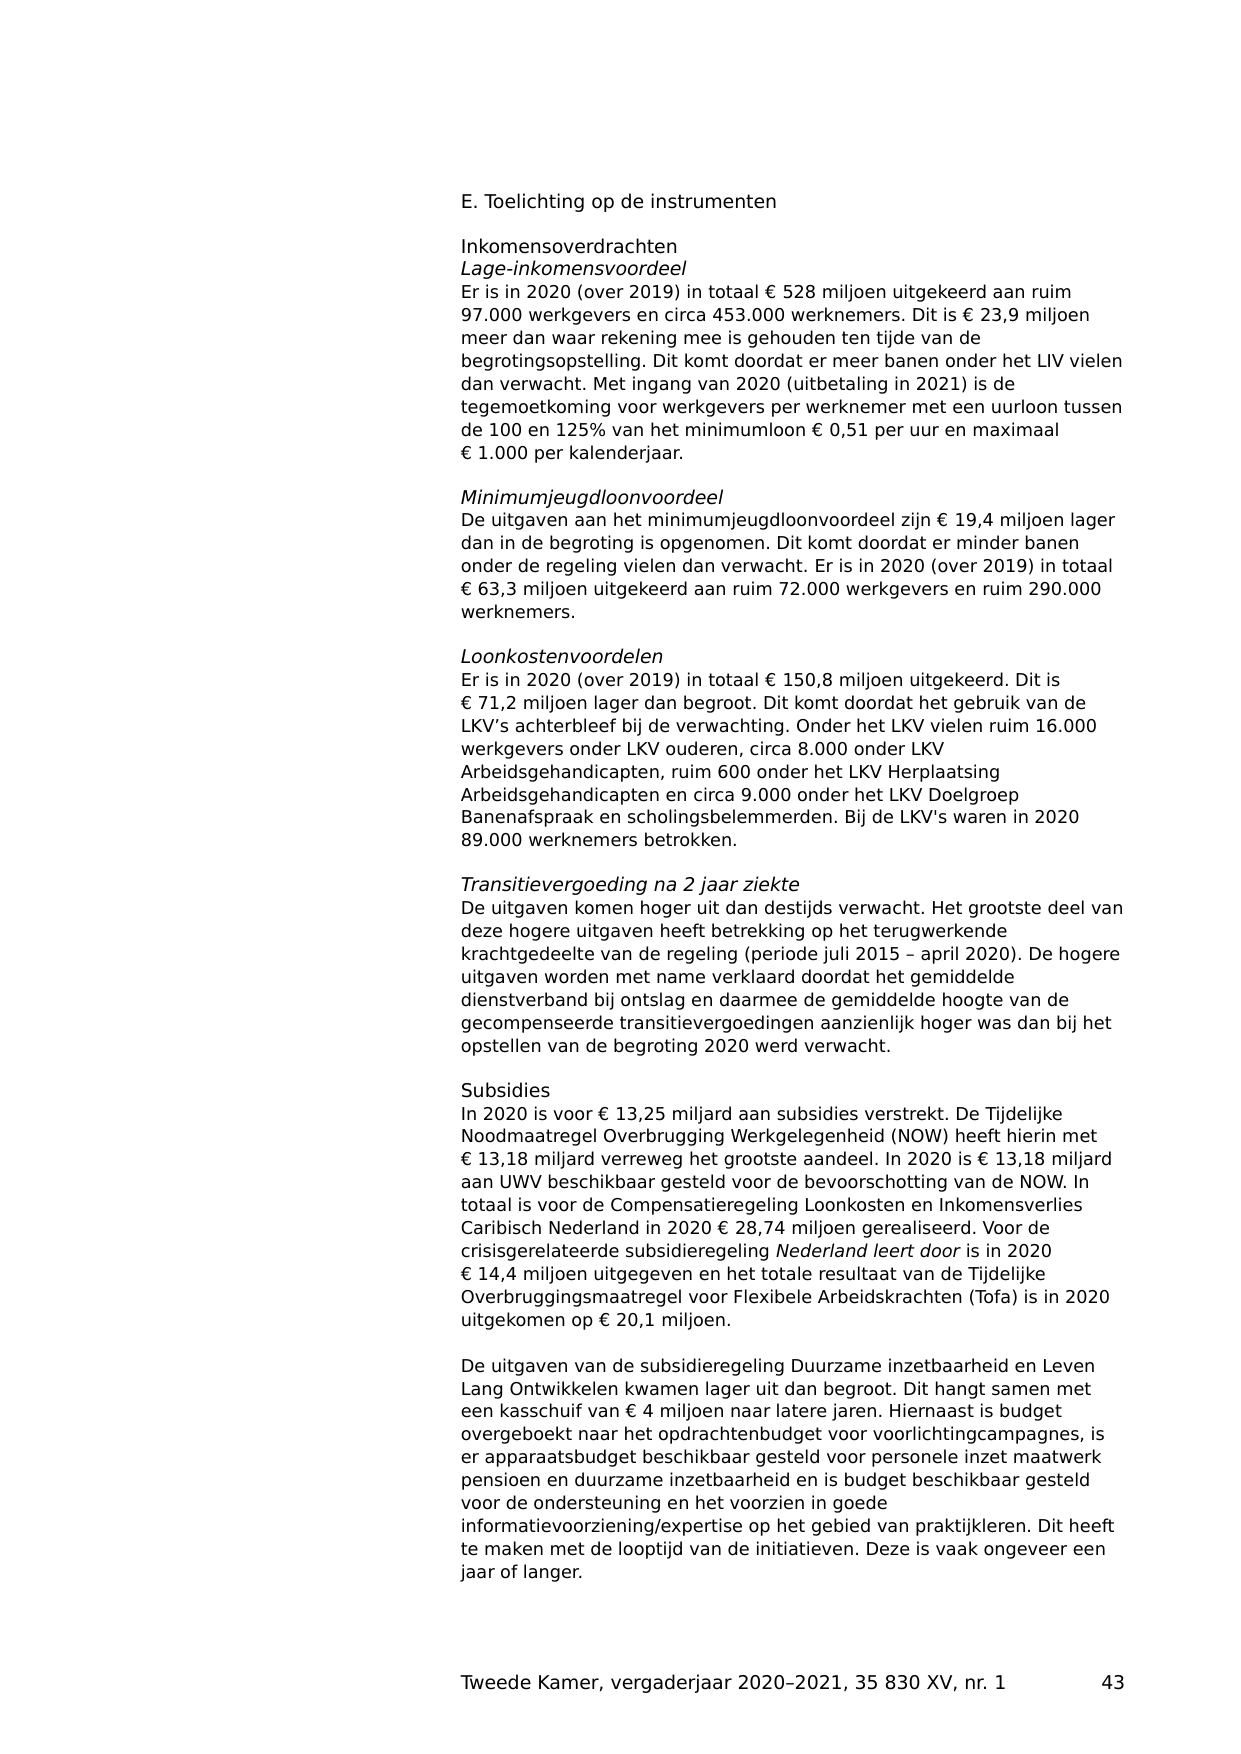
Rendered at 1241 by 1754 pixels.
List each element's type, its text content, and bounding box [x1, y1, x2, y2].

title Minimumjeugdloonvoordeel [461, 487, 1125, 508]
text De uitgaven aan het minimumjeugdloonvoordeel zijn € 19,4 miljoen lager dan in de begroting is opgenomen. Dit komt doordat er minder banen onder de regeling vielen dan verwacht. Er is in 2020 (over 2019) in totaal € 63,3 miljoen uitgekeerd aan ruim 72.000 werkgevers en ruim 290.000 werknemers. [461, 508, 1125, 623]
text De uitgaven van de subsidieregeling Duurzame inzetbaarheid en Leven Lang Ontwikkelen kwamen lager uit dan begroot. Dit hangt samen met een kasschuif van € 4 miljoen naar latere jaren. Hiernaast is budget overgeboekt naar het opdrachtenbudget voor voorlichtingcampagnes, is er apparaatsbudget beschikbaar gesteld voor personele inzet maatwerk pensioen en duurzame inzetbaarheid en is budget beschikbaar gesteld voor de ondersteuning en het voorzien in goede informatievoorziening/expertise op het gebied van praktijkleren. Dit heeft te maken met de looptijd van de initiatieven. Deze is vaak ongeveer een jaar of langer. [461, 1354, 1125, 1583]
text Er is in 2020 (over 2019) in totaal € 528 miljoen uitgekeerd aan ruim 97.000 werkgevers en circa 453.000 werknemers. Dit is € 23,9 miljoen meer dan waar rekening mee is gehouden ten tijde van de begrotingsopstelling. Dit komt doordat er meer banen onder het LIV vielen dan verwacht. Met ingang van 2020 (uitbetaling in 2021) is de tegemoetkoming voor werkgevers per werknemer met een uurloon tussen de 100 en 125% van het minimumloon € 0,51 per uur en maximaal € 1.000 per kalenderjaar. [461, 280, 1125, 464]
text In 2020 is voor € 13,25 miljard aan subsidies verstrekt. De Tijdelijke Noodmaatregel Overbrugging Werkgelegenheid (NOW) heeft hierin met € 13,18 miljard verreweg het grootste aandeel. In 2020 is € 13,18 miljard aan UWV beschikbaar gesteld voor de bevoorschotting van de NOW. In totaal is voor de Compensatieregeling Loonkosten en Inkomensverlies Caribisch Nederland in 2020 € 28,74 miljoen gerealiseerd. Voor de crisisgerelateerde subsidieregeling Nederland leert door is in 2020 € 14,4 miljoen uitgegeven en het totale resultaat van de Tijdelijke Overbruggingsmaatregel voor Flexibele Arbeidskrachten (Tofa) is in 2020 uitgekomen op € 20,1 miljoen. [461, 1102, 1125, 1331]
title E. Toelichting op de instrumenten [461, 191, 1125, 213]
text De uitgaven komen hoger uit dan destijds verwacht. Het grootste deel van deze hogere uitgaven heeft betrekking op het terugwerkende krachtgedeelte van de regeling (periode juli 2015 – april 2020). De hogere uitgaven worden met name verklaard doordat het gemiddelde dienstverband bij ontslag en daarmee de gemiddelde hoogte van de gecompenseerde transitievergoedingen aanzienlijk hoger was dan bij het opstellen van de begroting 2020 werd verwacht. [461, 896, 1125, 1057]
title Loonkostenvoordelen [461, 646, 1125, 668]
title Lage-inkomensvoordeel [461, 258, 1125, 280]
title Subsidies [461, 1079, 1125, 1102]
text Er is in 2020 (over 2019) in totaal € 150,8 miljoen uitgekeerd. Dit is € 71,2 miljoen lager dan begroot. Dit komt doordat het gebruik van de LKV’s achterbleef bij de verwachting. Onder het LKV vielen ruim 16.000 werkgevers onder LKV ouderen, circa 8.000 onder LKV Arbeidsgehandicapten, ruim 600 onder het LKV Herplaatsing Arbeidsgehandicapten en circa 9.000 onder het LKV Doelgroep Banenafspraak en scholingsbelemmerden. Bij de LKV's waren in 2020 89.000 werknemers betrokken. [461, 668, 1125, 851]
title Transitievergoeding na 2 jaar ziekte [461, 874, 1125, 896]
title Inkomensoverdrachten [461, 236, 1125, 258]
